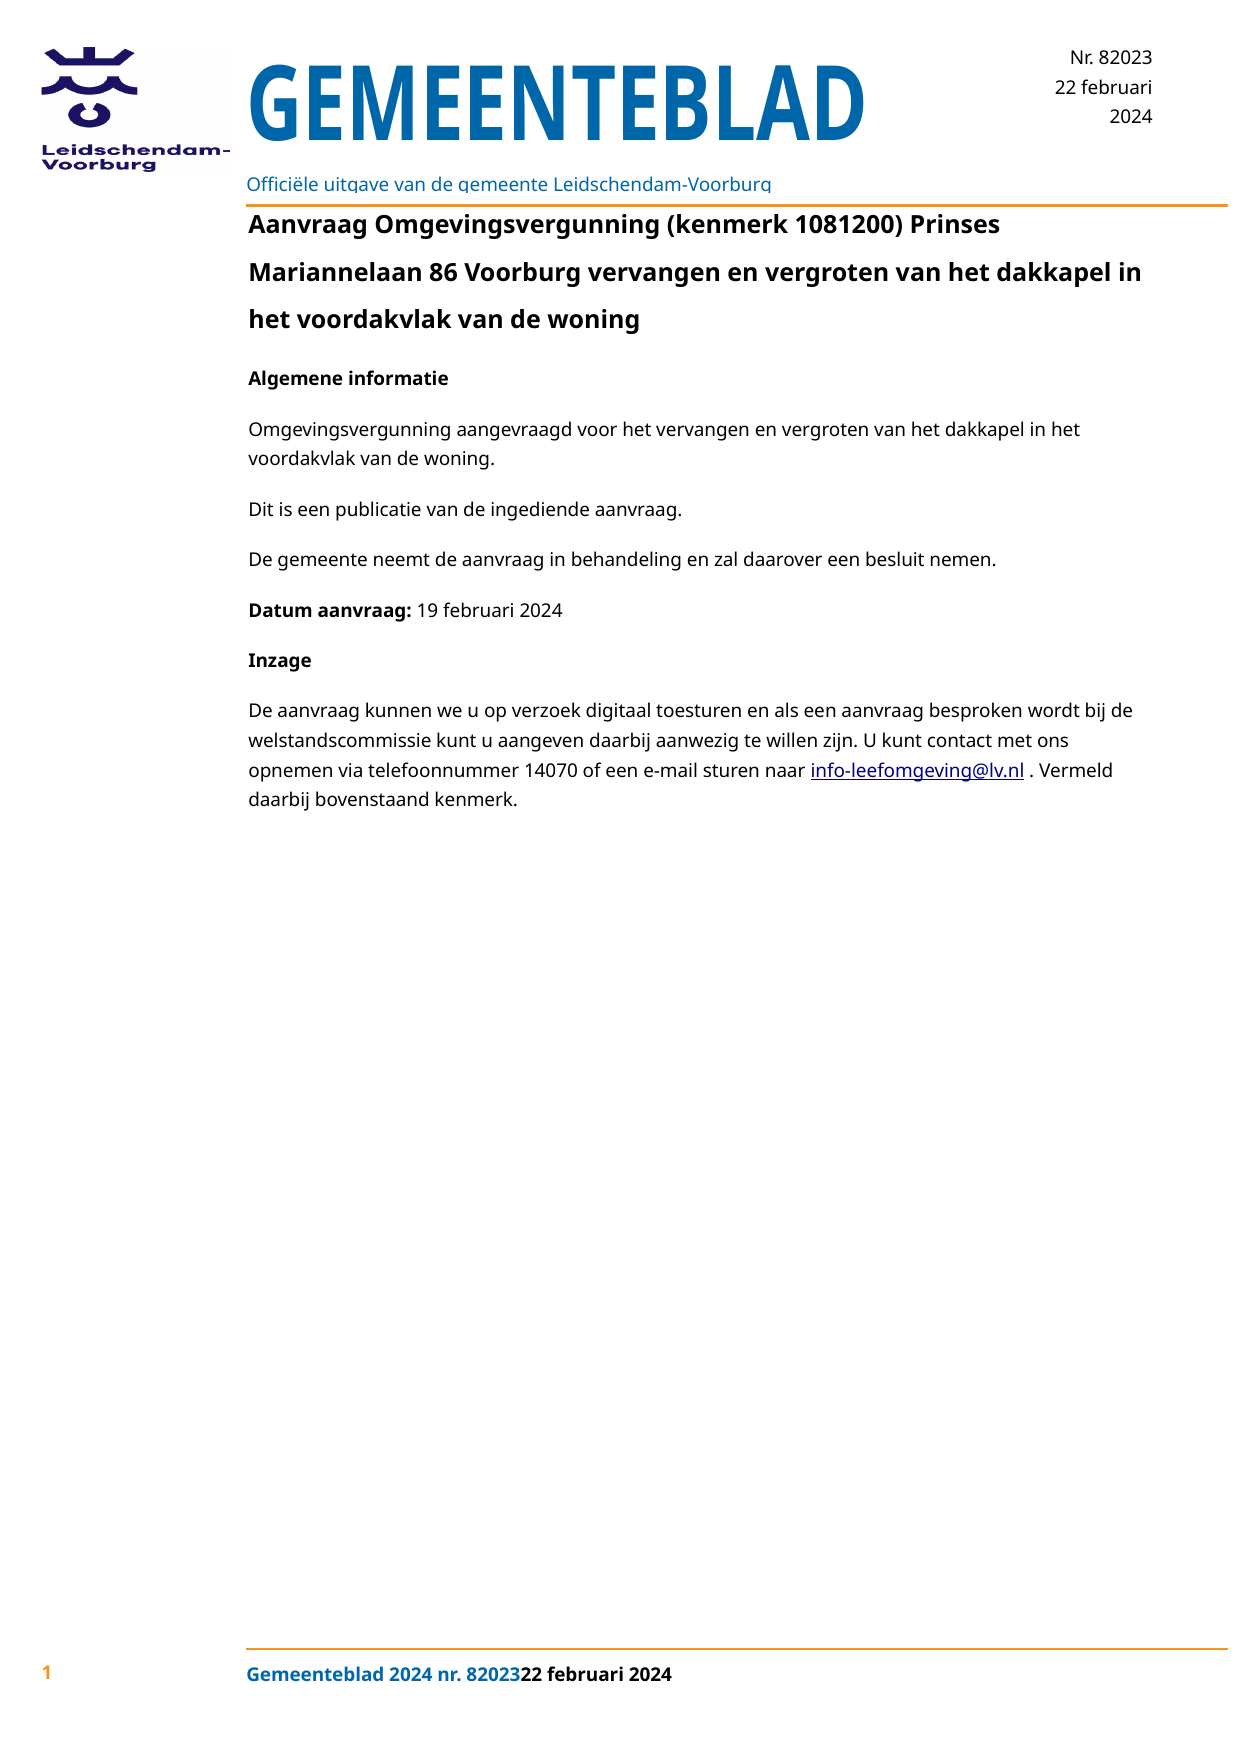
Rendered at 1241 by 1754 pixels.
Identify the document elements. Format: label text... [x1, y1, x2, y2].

text De aanvraag kunnen we u op verzoek digitaal toesturen en als een aanvraag besproken wordt bij de welstandscommissie kunt u aangeven daarbij aanwezig te willen zijn. U kunt contact met ons opnemen via telefoonnummer 14070 of een e-mail sturen naar info-leefomgeving@lv.nl . Vermeld daarbij bovenstaand kenmerk. [248, 698, 1152, 812]
picture [41, 47, 231, 172]
text Omgevingsvergunning aangevraagd voor het vervangen en vergroten van het dakkapel in het voordakvlak van de woning. [248, 416, 1152, 471]
text Aanvraag Omgevingsvergunning (kenmerk 1081200) Prinses Mariannelaan 86 Voorburg vervangen en vergroten van het dakkapel in het voordakvlak van de woning [248, 207, 1152, 336]
text Dit is een publicatie van de ingediende aanvraag. [248, 496, 1152, 522]
text Datum aanvraag: 19 februari 2024 [248, 597, 1152, 622]
text Algemene informatie [248, 366, 1152, 391]
text De gemeente neemt de aanvraag in behandeling en zal daarover een besluit nemen. [248, 546, 1152, 572]
text Inzage [248, 647, 1152, 673]
